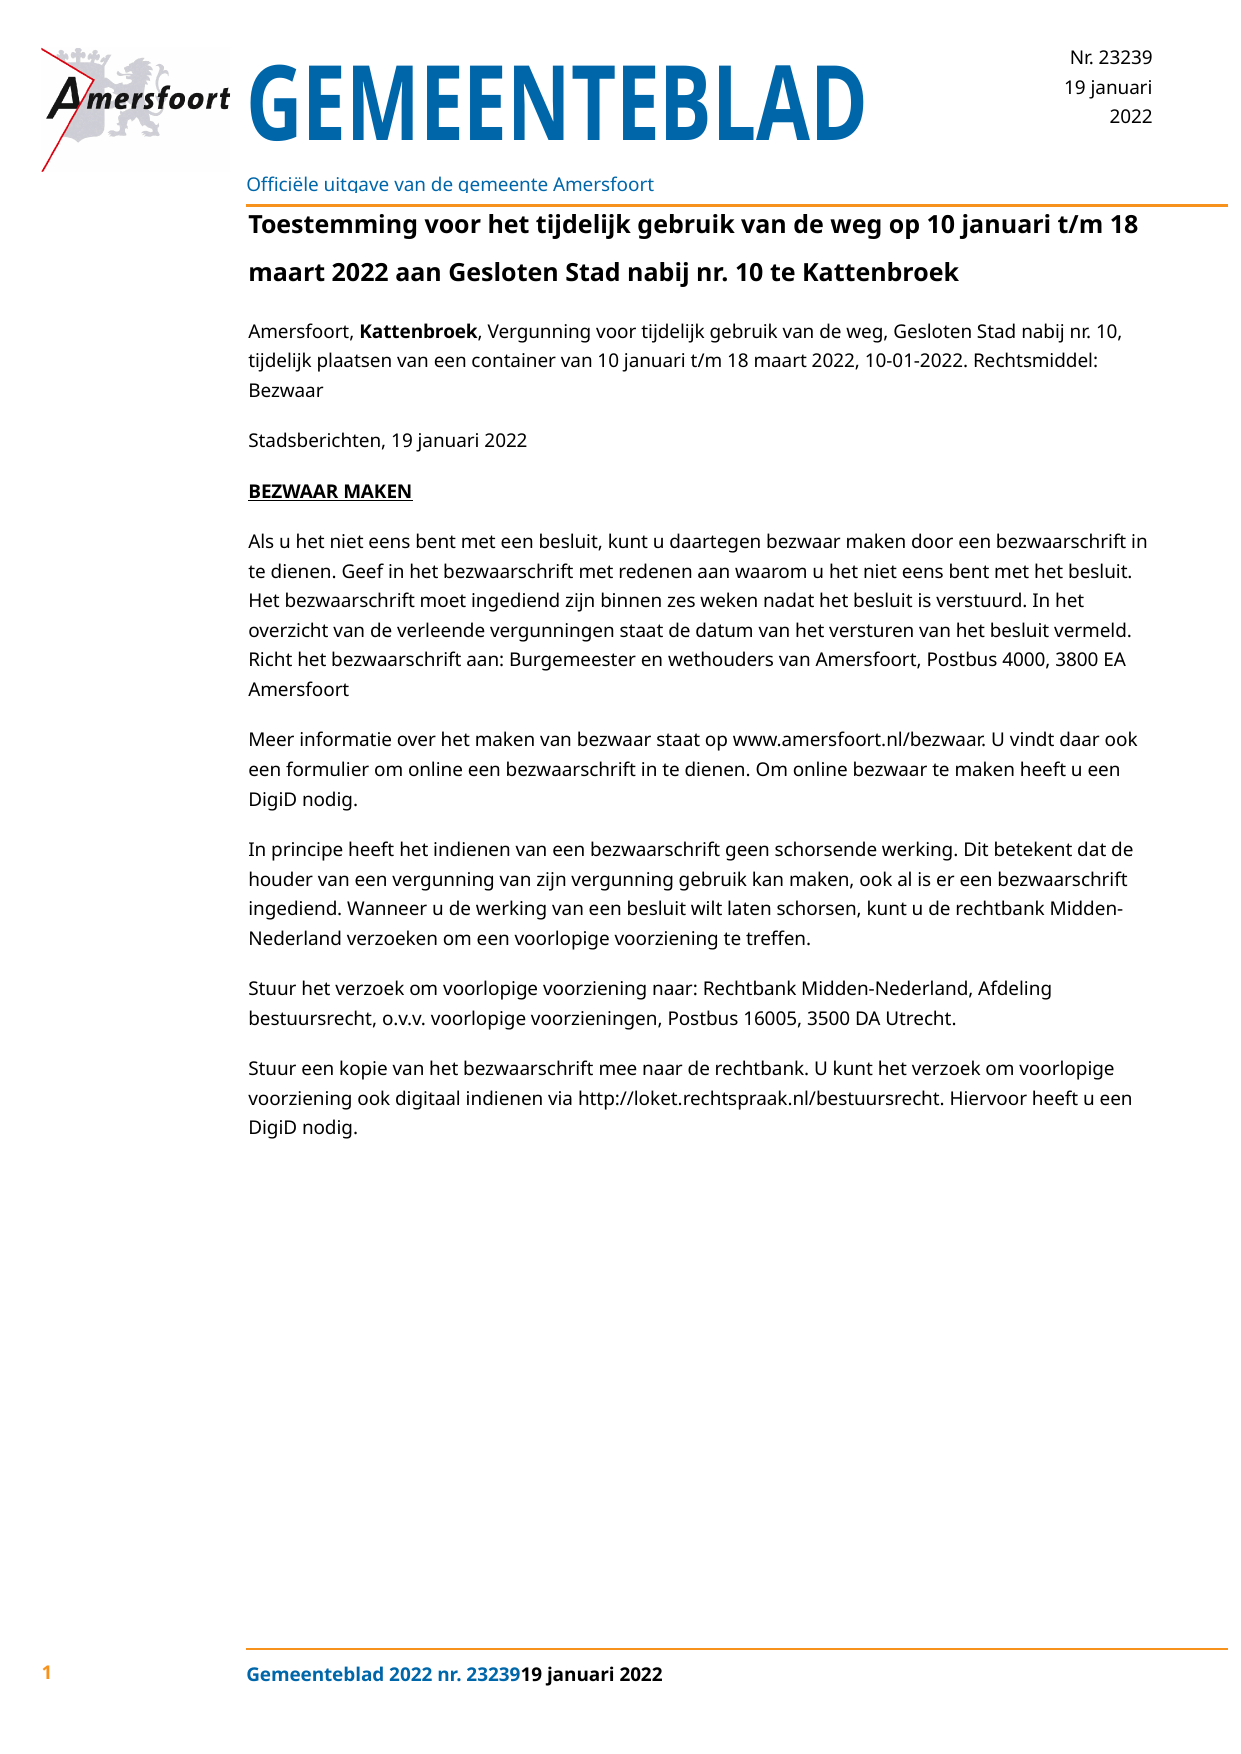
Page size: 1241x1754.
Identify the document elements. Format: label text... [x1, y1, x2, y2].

text Stuur een kopie van het bezwaarschrift mee naar de rechtbank. U kunt het verzoek om voorlopige voorziening ook digitaal indienen via http://loket.rechtspraak.nl/bestuursrecht. Hiervoor heeft u een DigiD nodig. [248, 1055, 1152, 1140]
text Als u het niet eens bent met een besluit, kunt u daartegen bezwaar maken door een bezwaarschrift in te dienen. Geef in het bezwaarschrift met redenen aan waarom u het niet eens bent met het besluit. Het bezwaarschrift moet ingediend zijn binnen zes weken nadat het besluit is verstuurd. In het overzicht van de verleende vergunningen staat de datum van het versturen van het besluit vermeld. Richt het bezwaarschrift aan: Burgemeester en wethouders van Amersfoort, Postbus 4000, 3800 EA Amersfoort [248, 528, 1152, 702]
text Stuur het verzoek om voorlopige voorziening naar: Rechtbank Midden-Nederland, Afdeling bestuursrecht, o.v.v. voorlopige voorzieningen, Postbus 16005, 3500 DA Utrecht. [248, 975, 1152, 1031]
text In principe heeft het indienen van een bezwaarschrift geen schorsende werking. Dit betekent dat de houder van een vergunning van zijn vergunning gebruik kan maken, ook al is er een bezwaarschrift ingediend. Wanneer u de werking van een besluit wilt laten schorsen, kunt u de rechtbank Midden-Nederland verzoeken om een voorlopige voorziening te treffen. [248, 836, 1152, 951]
text Meer informatie over het maken van bezwaar staat op www.amersfoort.nl/bezwaar. U vindt daar ook een formulier om online een bezwaarschrift in te dienen. Om online bezwaar te maken heeft u een DigiD nodig. [248, 727, 1152, 812]
text Amersfoort, Kattenbroek, Vergunning voor tijdelijk gebruik van de weg, Gesloten Stad nabij nr. 10, tijdelijk plaatsen van een container van 10 januari t/m 18 maart 2022, 10-01-2022. Rechtsmiddel: Bezwaar [248, 318, 1152, 403]
text Toestemming voor het tijdelijk gebruik van de weg op 10 januari t/m 18 maart 2022 aan Gesloten Stad nabij nr. 10 te Kattenbroek [248, 207, 1152, 288]
picture [41, 47, 231, 172]
text Stadsberichten, 19 januari 2022 [248, 427, 1152, 453]
text BEZWAAR MAKEN [248, 478, 1152, 504]
